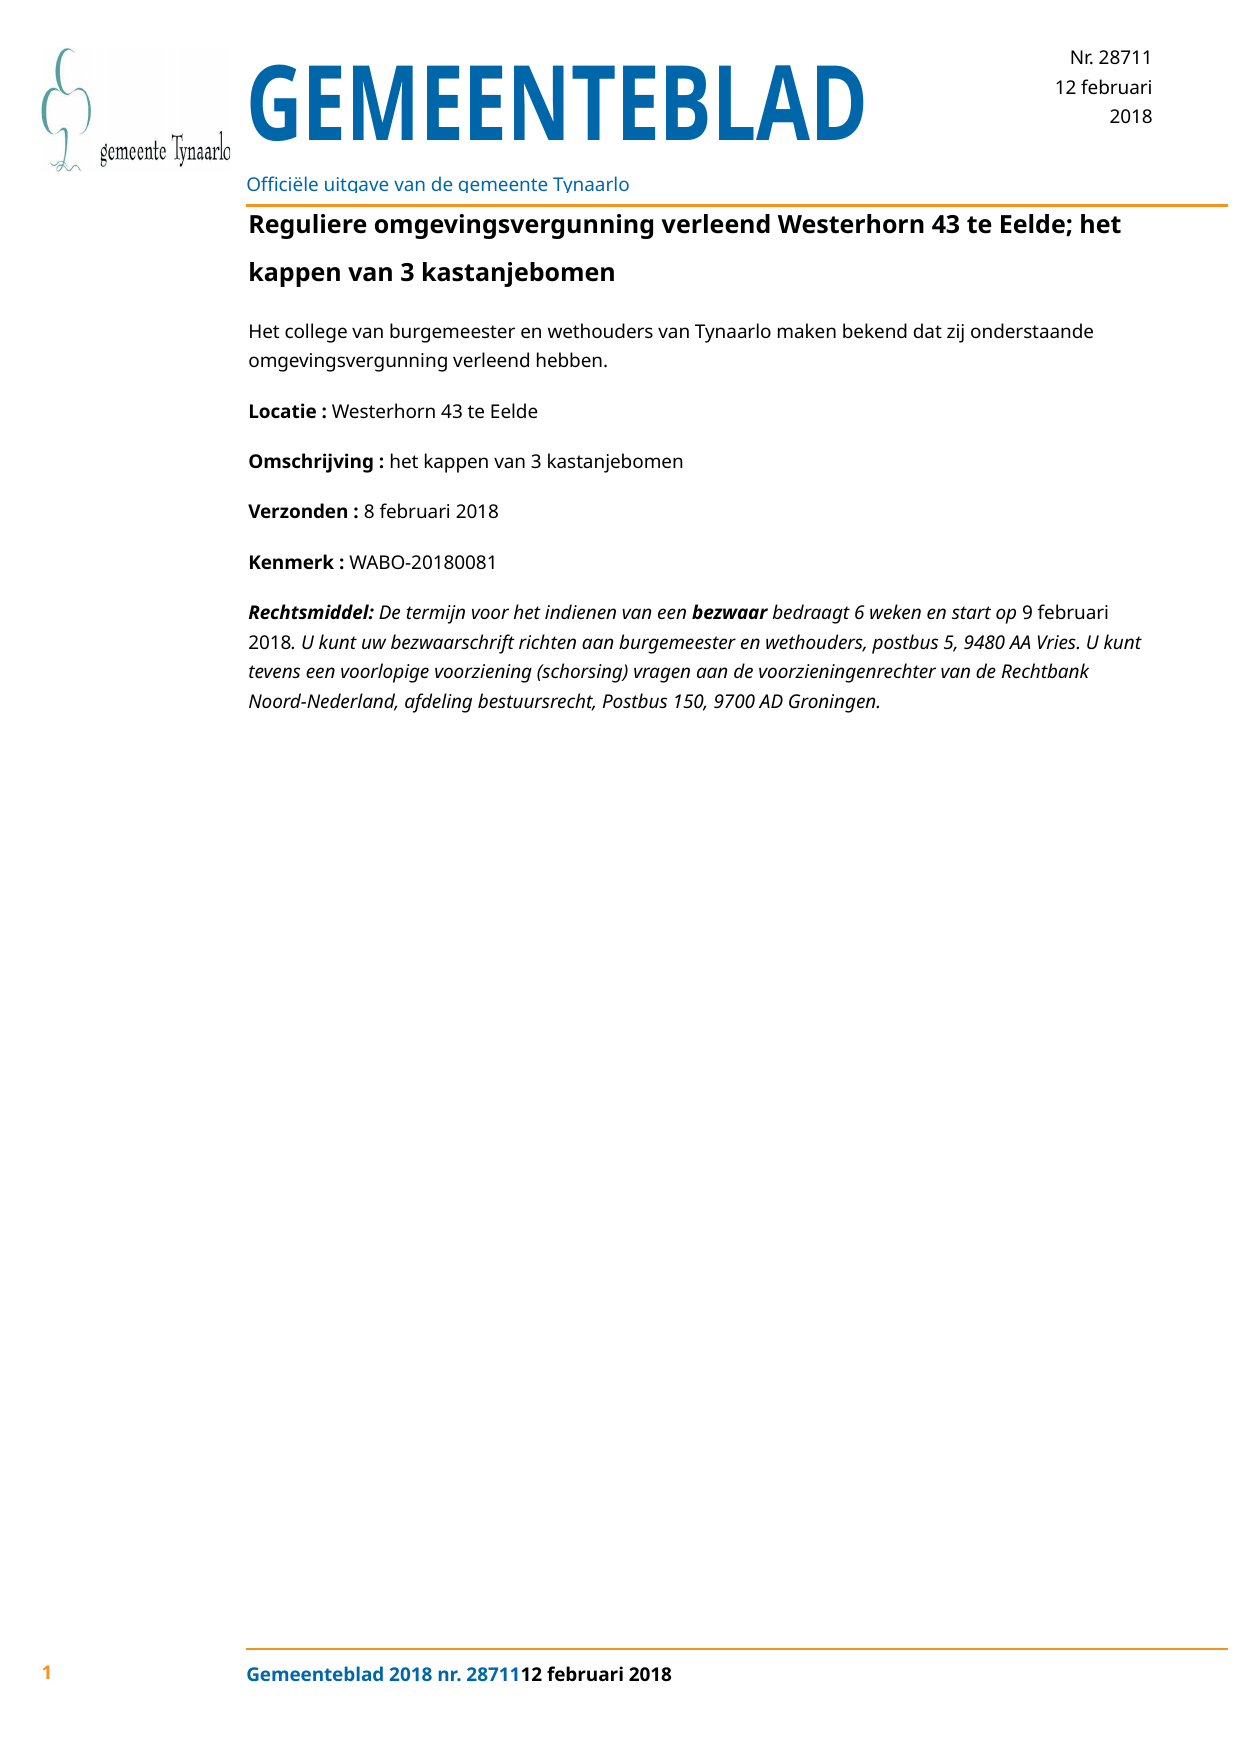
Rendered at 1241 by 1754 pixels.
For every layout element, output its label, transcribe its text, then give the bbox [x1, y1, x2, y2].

text Reguliere omgevingsvergunning verleend Westerhorn 43 te Eelde; het kappen van 3 kastanjebomen [248, 207, 1152, 288]
text Rechtsmiddel: De termijn voor het indienen van een bezwaar bedraagt 6 weken en start op 9 februari 2018. U kunt uw bezwaarschrift richten aan burgemeester en wethouders, postbus 5, 9480 AA Vries. U kunt tevens een voorlopige voorziening (schorsing) vragen aan de voorzieningenrechter van de Rechtbank Noord-Nederland, afdeling bestuursrecht, Postbus 150, 9700 AD Groningen. [248, 599, 1152, 714]
text Omschrijving : het kappen van 3 kastanjebomen [248, 448, 1152, 474]
text Locatie : Westerhorn 43 te Eelde [248, 398, 1152, 424]
picture [41, 47, 231, 172]
text Kenmerk : WABO-20180081 [248, 549, 1152, 575]
text Verzonden : 8 februari 2018 [248, 499, 1152, 524]
text Het college van burgemeester en wethouders van Tynaarlo maken bekend dat zij onderstaande omgevingsvergunning verleend hebben. [248, 318, 1152, 373]
